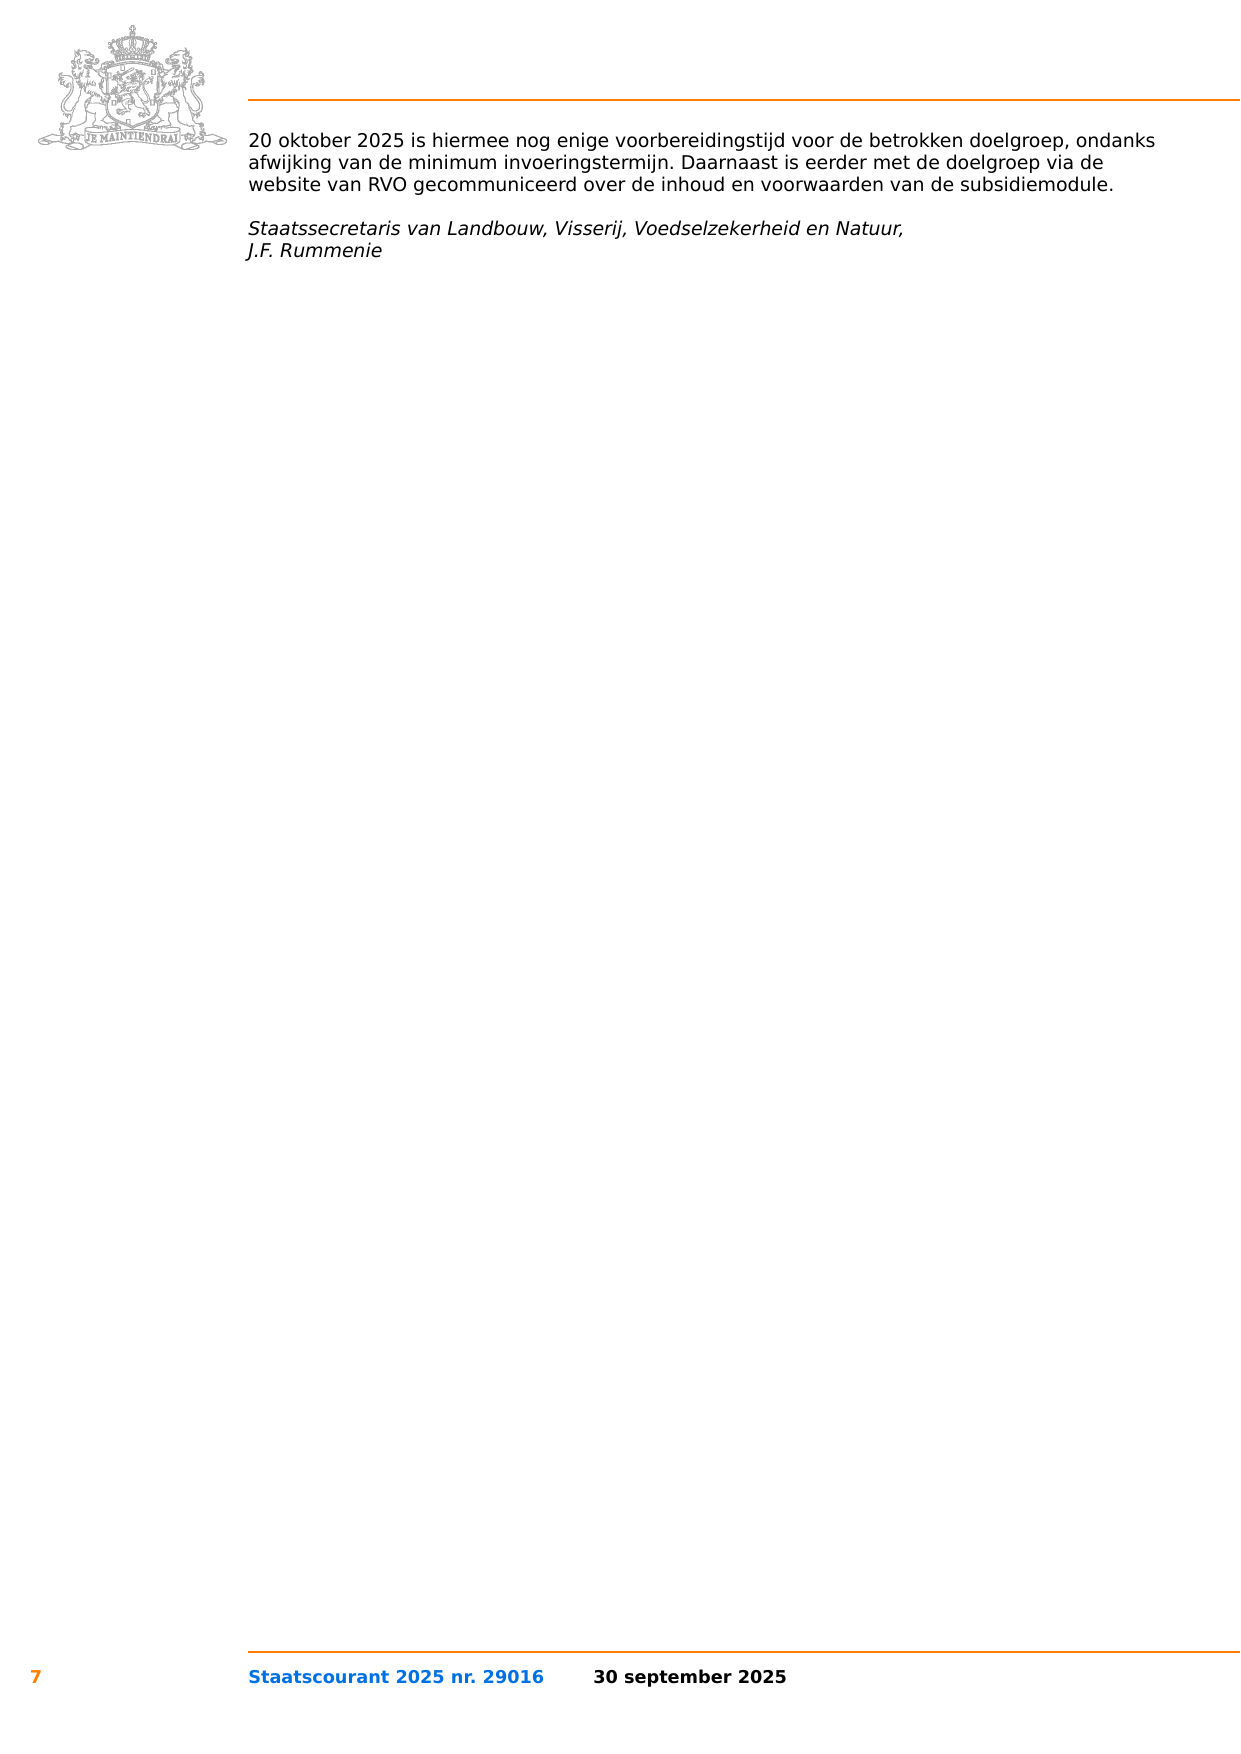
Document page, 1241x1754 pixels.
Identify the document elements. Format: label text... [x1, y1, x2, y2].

text 20 oktober 2025 is hiermee nog enige voorbereidingstijd voor de betrokken doelgroep, ondanks afwijking van de minimum invoeringstermijn. Daarnaast is eerder met de doelgroep via de website van RVO gecommuniceerd over de inhoud en voorwaarden van de subsidiemodule. [248, 130, 1163, 196]
picture [38, 25, 227, 150]
text Staatssecretaris van Landbouw, Visserij, Voedselzekerheid en Natuur, J.F. Rummenie [248, 218, 1163, 262]
